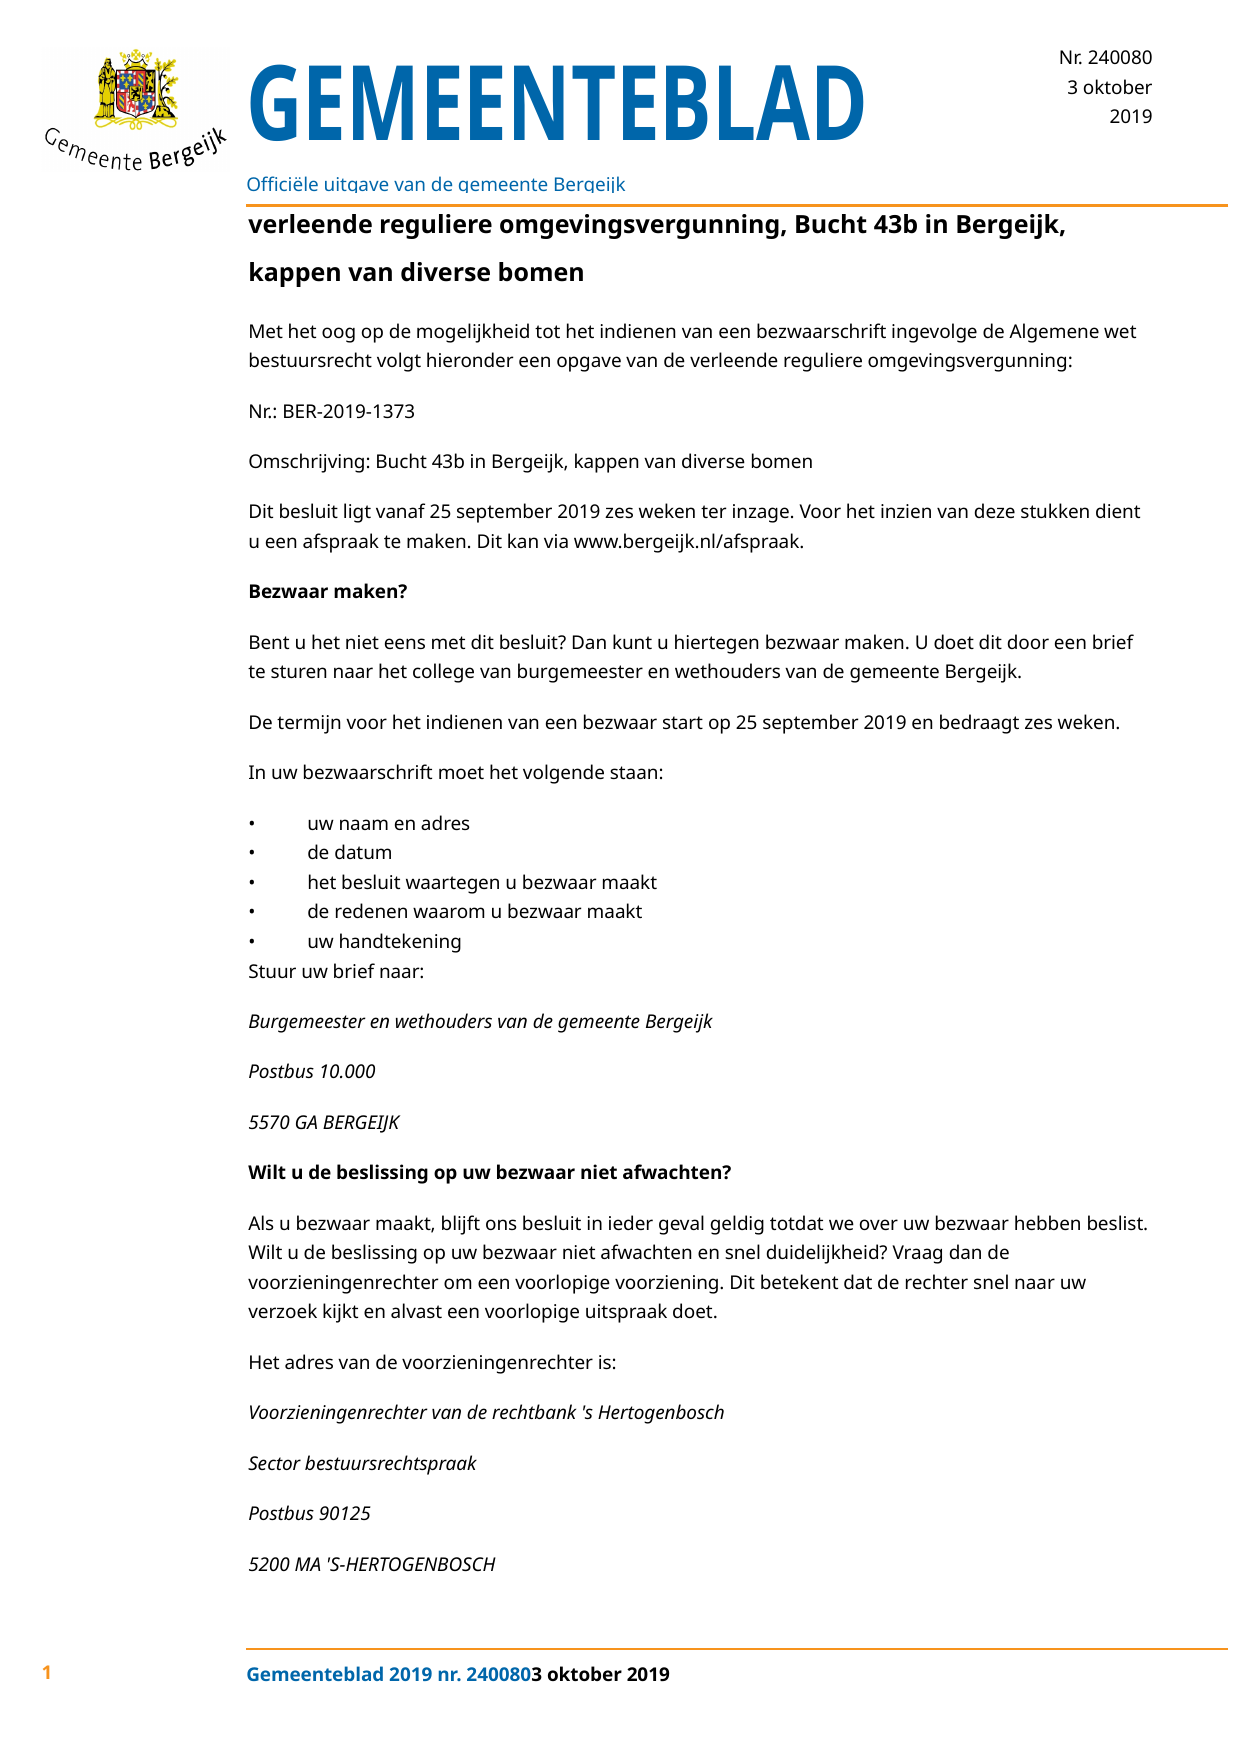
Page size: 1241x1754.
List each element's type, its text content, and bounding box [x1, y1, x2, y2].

list het besluit waartegen u bezwaar maakt [248, 869, 1152, 895]
text Stuur uw brief naar: [248, 958, 1152, 984]
list de datum [248, 839, 1152, 865]
text Dit besluit ligt vanaf 25 september 2019 zes weken ter inzage. Voor het inzien van deze stukken dient u een afspraak te maken. Dit kan via www.bergeijk.nl/afspraak. [248, 499, 1152, 554]
picture [41, 47, 231, 172]
text verleende reguliere omgevingsvergunning, Bucht 43b in Bergeijk, kappen van diverse bomen [248, 207, 1152, 288]
list uw handtekening [248, 928, 1152, 954]
text Sector bestuursrechtspraak [248, 1450, 1152, 1476]
text Voorzieningenrechter van de rechtbank 's Hertogenbosch [248, 1399, 1152, 1425]
text Postbus 10.000 [248, 1059, 1152, 1084]
list de redenen waarom u bezwaar maakt [248, 899, 1152, 924]
text Bezwaar maken? [248, 579, 1152, 604]
text Burgemeester en wethouders van de gemeente Bergeijk [248, 1008, 1152, 1034]
text De termijn voor het indienen van een bezwaar start op 25 september 2019 en bedraagt zes weken. [248, 709, 1152, 735]
text Nr.: BER-2019-1373 [248, 398, 1152, 424]
list uw naam en adres [248, 810, 1152, 836]
text Omschrijving: Bucht 43b in Bergeijk, kappen van diverse bomen [248, 448, 1152, 474]
text Bent u het niet eens met dit besluit? Dan kunt u hiertegen bezwaar maken. U doet dit door een brief te sturen naar het college van burgemeester en wethouders van de gemeente Bergeijk. [248, 629, 1152, 684]
text 5570 GA BERGEIJK [248, 1109, 1152, 1135]
text Postbus 90125 [248, 1500, 1152, 1526]
text 5200 MA 'S-HERTOGENBOSCH [248, 1551, 1152, 1577]
text Wilt u de beslissing op uw bezwaar niet afwachten? [248, 1159, 1152, 1185]
text Het adres van de voorzieningenrechter is: [248, 1349, 1152, 1375]
text Met het oog op de mogelijkheid tot het indienen van een bezwaarschrift ingevolge de Algemene wet bestuursrecht volgt hieronder een opgave van de verleende reguliere omgevingsvergunning: [248, 318, 1152, 373]
text In uw bezwaarschrift moet het volgende staan: [248, 759, 1152, 785]
text Als u bezwaar maakt, blijft ons besluit in ieder geval geldig totdat we over uw bezwaar hebben beslist. Wilt u de beslissing op uw bezwaar niet afwachten en snel duidelijkheid? Vraag dan de voorzieningenrechter om een voorlopige voorziening. Dit betekent dat de rechter snel naar uw verzoek kijkt en alvast een voorlopige uitspraak doet. [248, 1210, 1152, 1324]
